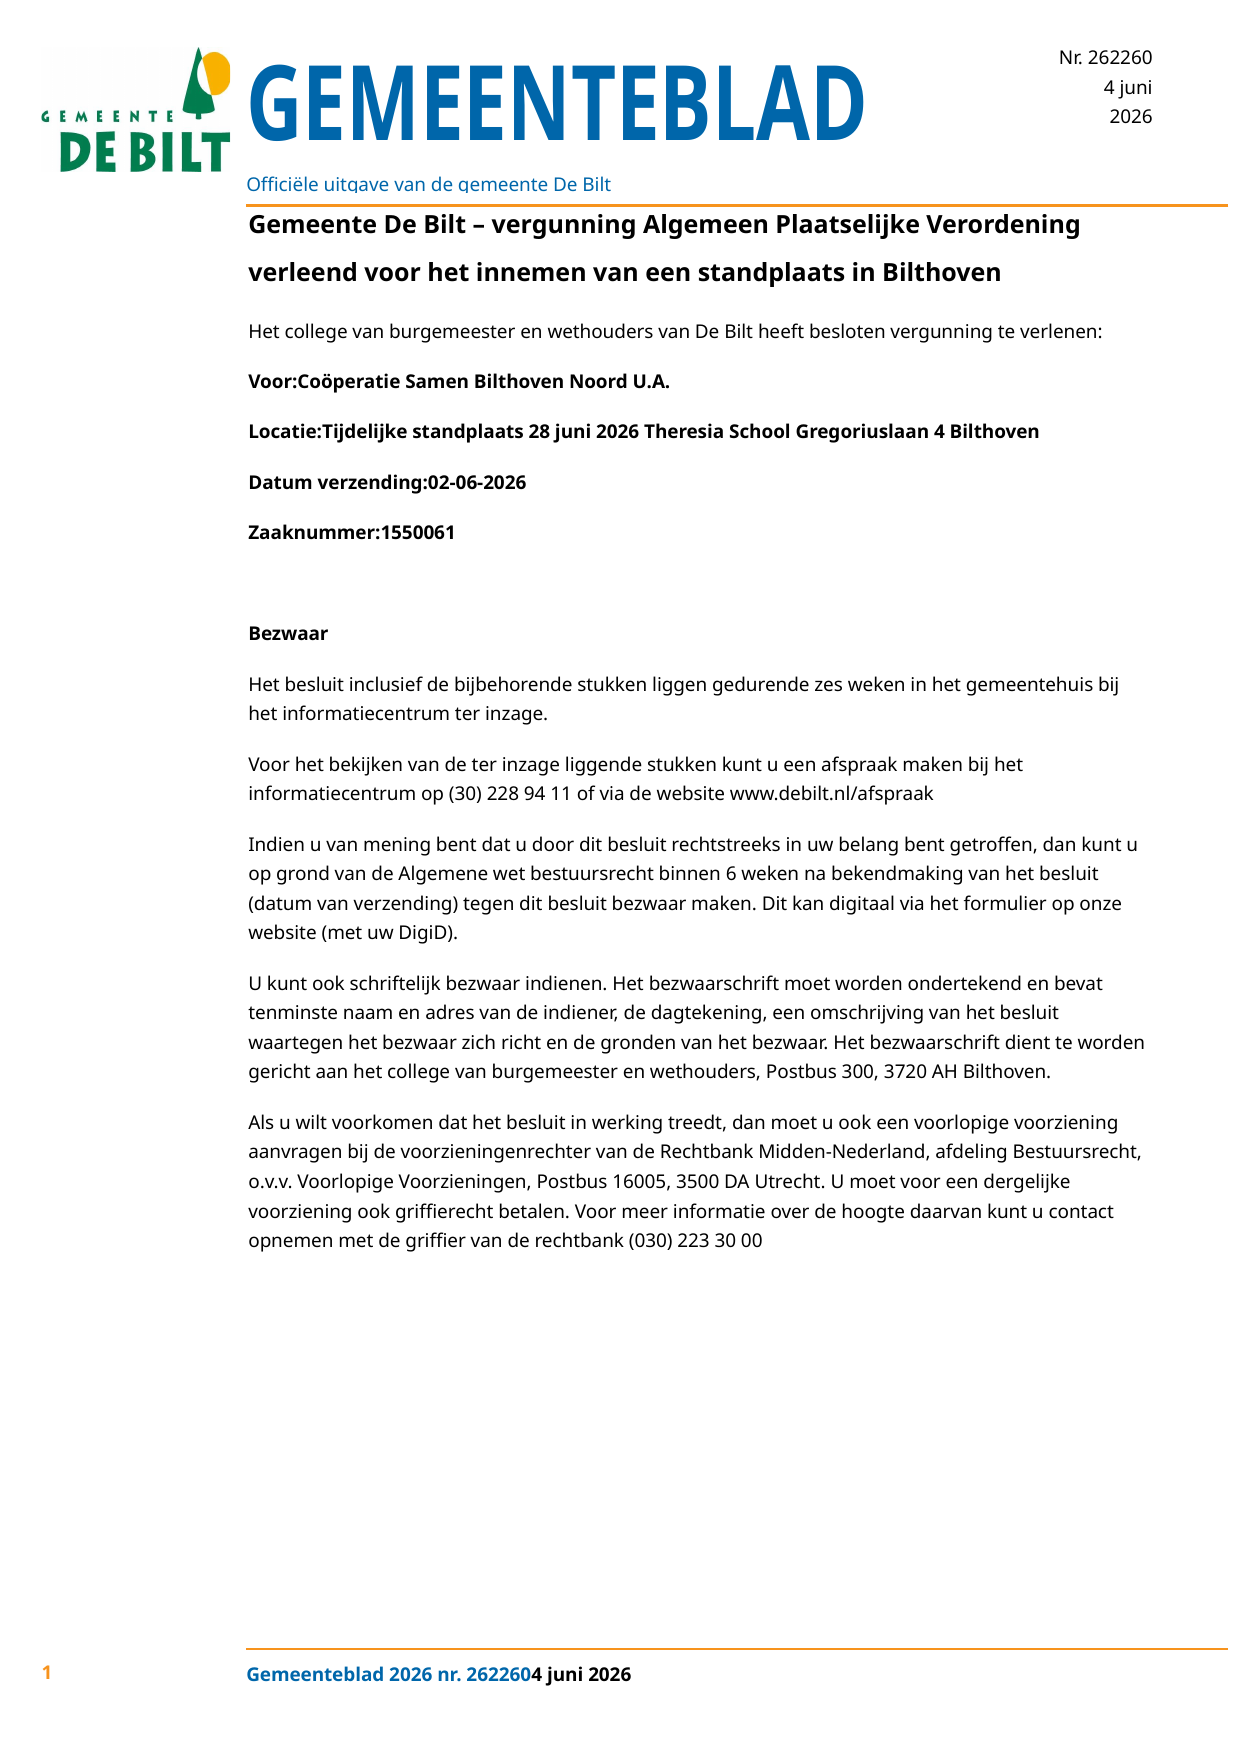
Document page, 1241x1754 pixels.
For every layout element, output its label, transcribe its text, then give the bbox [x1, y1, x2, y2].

text Voor:Coöperatie Samen Bilthoven Noord U.A. [248, 368, 1152, 394]
text Gemeente De Bilt – vergunning Algemeen Plaatselijke Verordening verleend voor het innemen van een standplaats in Bilthoven [248, 207, 1152, 288]
text Datum verzending:02-06-2026 [248, 469, 1152, 495]
text Locatie:Tijdelijke standplaats 28 juni 2026 Theresia School Gregoriuslaan 4 Bilthoven [248, 419, 1152, 444]
text Het besluit inclusief de bijbehorende stukken liggen gedurende zes weken in het gemeentehuis bij het informatiecentrum ter inzage. [248, 671, 1152, 726]
picture [41, 47, 231, 172]
text Het college van burgemeester en wethouders van De Bilt heeft besloten vergunning te verlenen: [248, 318, 1152, 344]
text Voor het bekijken van de ter inzage liggende stukken kunt u een afspraak maken bij het informatiecentrum op (30) 228 94 11 of via de website www.debilt.nl/afspraak [248, 751, 1152, 806]
text Bezwaar [248, 620, 1152, 646]
text Als u wilt voorkomen dat het besluit in werking treedt, dan moet u ook een voorlopige voorziening aanvragen bij de voorzieningenrechter van de Rechtbank Midden-Nederland, afdeling Bestuursrecht, o.v.v. Voorlopige Voorzieningen, Postbus 16005, 3500 DA Utrecht. U moet voor een dergelijke voorziening ook griffierecht betalen. Voor meer informatie over de hoogte daarvan kunt u contact opnemen met de griffier van de rechtbank (030) 223 30 00 [248, 1109, 1152, 1253]
text Indien u van mening bent dat u door dit besluit rechtstreeks in uw belang bent getroffen, dan kunt u op grond van de Algemene wet bestuursrecht binnen 6 weken na bekendmaking van het besluit (datum van verzending) tegen dit besluit bezwaar maken. Dit kan digitaal via het formulier op onze website (met uw DigiD). [248, 831, 1152, 945]
text Zaaknummer:1550061 [248, 519, 1152, 545]
text U kunt ook schriftelijk bezwaar indienen. Het bezwaarschrift moet worden ondertekend en bevat tenminste naam en adres van de indiener, de dagtekening, een omschrijving van het besluit waartegen het bezwaar zich richt en de gronden van het bezwaar. Het bezwaarschrift dient te worden gericht aan het college van burgemeester en wethouders, Postbus 300, 3720 AH Bilthoven. [248, 970, 1152, 1084]
